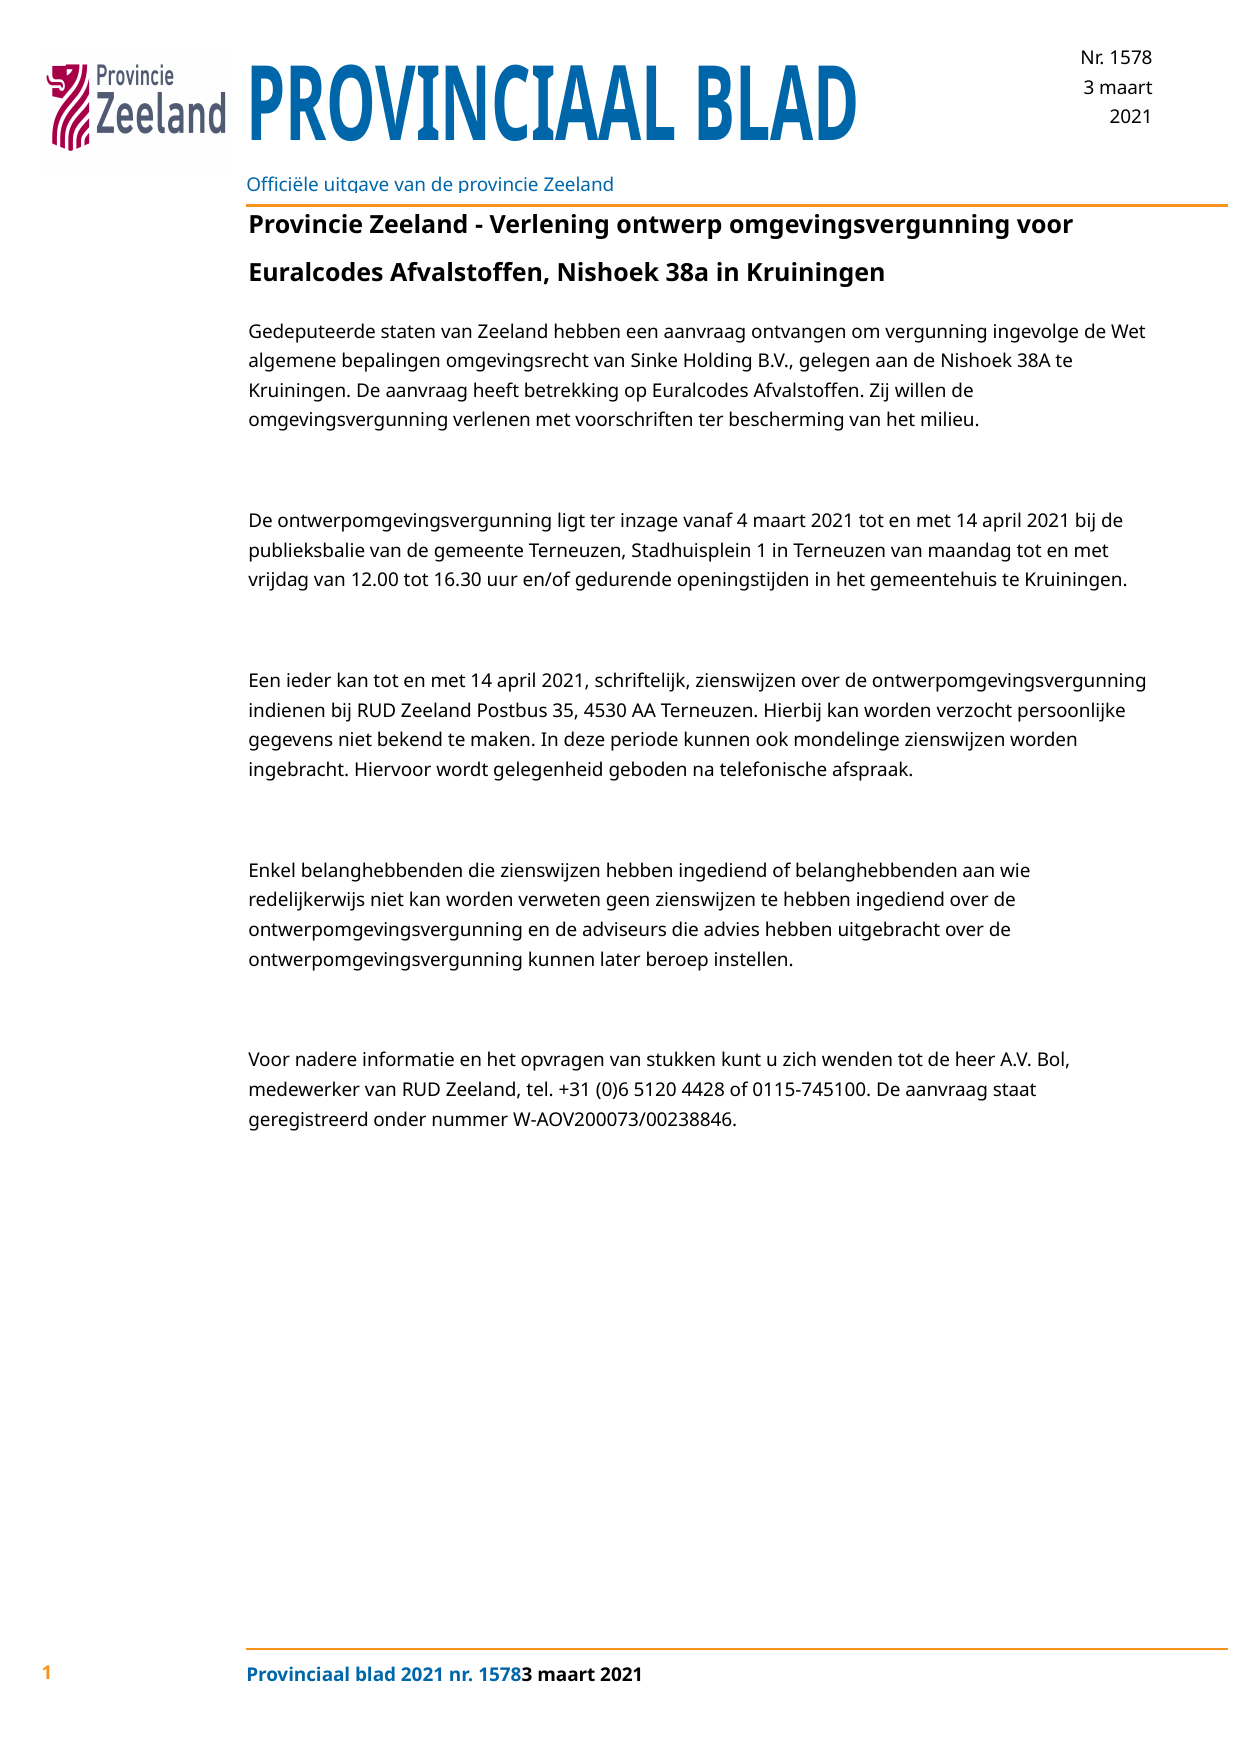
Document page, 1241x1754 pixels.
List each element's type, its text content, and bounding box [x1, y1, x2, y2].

text De ontwerpomgevingsvergunning ligt ter inzage vanaf 4 maart 2021 tot en met 14 april 2021 bij de publieksbalie van de gemeente Terneuzen, Stadhuisplein 1 in Terneuzen van maandag tot en met vrijdag van 12.00 tot 16.30 uur en/of gedurende openingstijden in het gemeentehuis te Kruiningen. [248, 507, 1152, 592]
text Voor nadere informatie en het opvragen van stukken kunt u zich wenden tot de heer A.V. Bol, medewerker van RUD Zeeland, tel. +31 (0)6 5120 4428 of 0115-745100. De aanvraag staat geregistreerd onder nummer W-AOV200073/00238846. [248, 1047, 1152, 1132]
text Een ieder kan tot en met 14 april 2021, schriftelijk, zienswijzen over de ontwerpomgevingsvergunning indienen bij RUD Zeeland Postbus 35, 4530 AA Terneuzen. Hierbij kan worden verzocht persoonlijke gegevens niet bekend te maken. In deze periode kunnen ook mondelinge zienswijzen worden ingebracht. Hiervoor wordt gelegenheid geboden na telefonische afspraak. [248, 667, 1152, 782]
text Enkel belanghebbenden die zienswijzen hebben ingediend of belanghebbenden aan wie redelijkerwijs niet kan worden verweten geen zienswijzen te hebben ingediend over de ontwerpomgevingsvergunning en de adviseurs die advies hebben uitgebracht over de ontwerpomgevingsvergunning kunnen later beroep instellen. [248, 857, 1152, 972]
text Gedeputeerde staten van Zeeland hebben een aanvraag ontvangen om vergunning ingevolge de Wet algemene bepalingen omgevingsrecht van Sinke Holding B.V., gelegen aan de Nishoek 38A te Kruiningen. De aanvraag heeft betrekking op Euralcodes Afvalstoffen. Zij willen de omgevingsvergunning verlenen met voorschriften ter bescherming van het milieu. [248, 318, 1152, 432]
picture [41, 47, 231, 172]
text Provincie Zeeland - Verlening ontwerp omgevingsvergunning voor Euralcodes Afvalstoffen, Nishoek 38a in Kruiningen [248, 207, 1152, 288]
